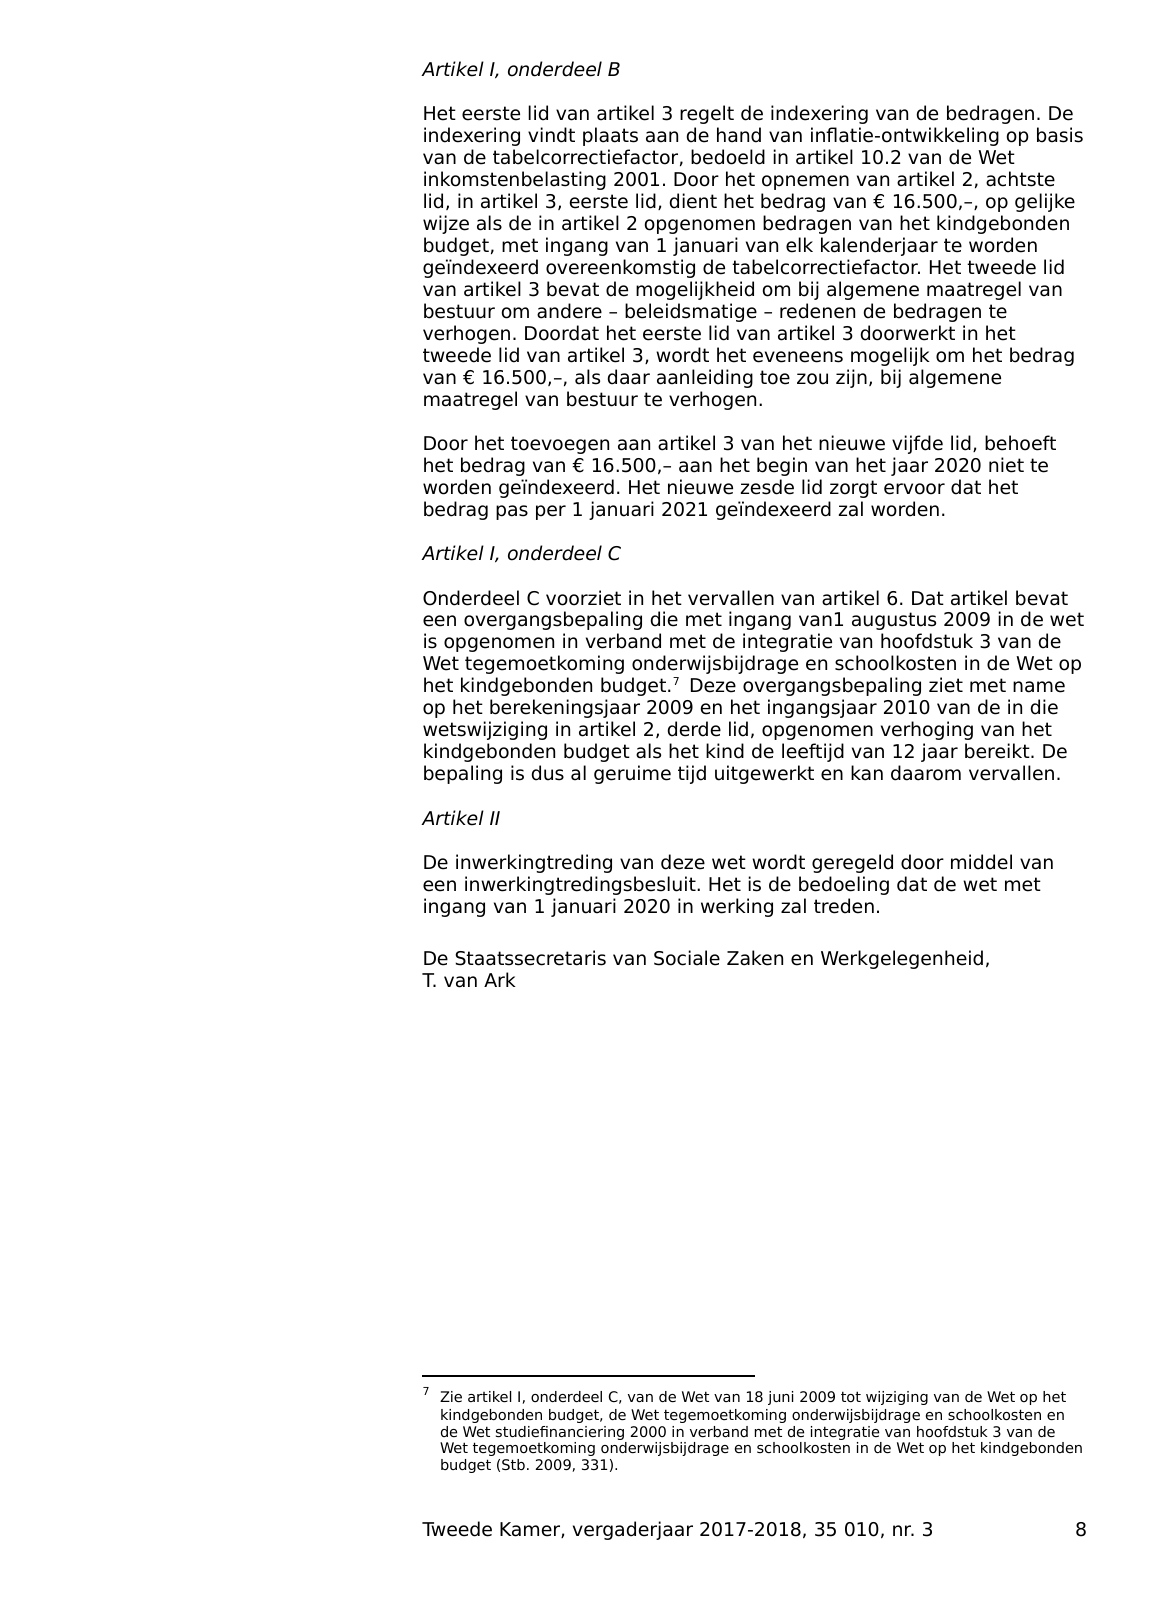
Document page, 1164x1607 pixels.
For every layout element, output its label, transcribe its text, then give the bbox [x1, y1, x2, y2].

text Zie artikel I, onderdeel C, van de Wet van 18 juni 2009 tot wijziging van de Wet op het kindgebonden budget, de Wet tegemoetkoming onderwijsbijdrage en schoolkosten en de Wet studiefinanciering 2000 in verband met de integratie van hoofdstuk 3 van de Wet tegemoetkoming onderwijsbijdrage en schoolkosten in de Wet op het kindgebonden budget (Stb. 2009, 331). [422, 1385, 1087, 1474]
text Het eerste lid van artikel 3 regelt de indexering van de bedragen. De indexering vindt plaats aan de hand van inflatie-ontwikkeling op basis van de tabelcorrectiefactor, bedoeld in artikel 10.2 van de Wet inkomstenbelasting 2001. Door het opnemen van artikel 2, achtste lid, in artikel 3, eerste lid, dient het bedrag van € 16.500,–, op gelijke wijze als de in artikel 2 opgenomen bedragen van het kindgebonden budget, met ingang van 1 januari van elk kalenderjaar te worden geïndexeerd overeenkomstig de tabelcorrectiefactor. Het tweede lid van artikel 3 bevat de mogelijkheid om bij algemene maatregel van bestuur om andere – beleidsmatige – redenen de bedragen te verhogen. Doordat het eerste lid van artikel 3 doorwerkt in het tweede lid van artikel 3, wordt het eveneens mogelijk om het bedrag van € 16.500,–, als daar aanleiding toe zou zijn, bij algemene maatregel van bestuur te verhogen. [422, 103, 1087, 411]
subtitle Artikel I, onderdeel B [422, 59, 1087, 81]
text Onderdeel C voorziet in het vervallen van artikel 6. Dat artikel bevat een overgangsbepaling die met ingang van1 augustus 2009 in de wet is opgenomen in verband met de integratie van hoofdstuk 3 van de Wet tegemoetkoming onderwijsbijdrage en schoolkosten in de Wet op het kindgebonden budget. Deze overgangsbepaling ziet met name op het berekeningsjaar 2009 en het ingangsjaar 2010 van de in die wetswijziging in artikel 2, derde lid, opgenomen verhoging van het kindgebonden budget als het kind de leeftijd van 12 jaar bereikt. De bepaling is dus al geruime tijd uitgewerkt en kan daarom vervallen. [422, 587, 1087, 785]
text De inwerkingtreding van deze wet wordt geregeld door middel van een inwerkingtredingsbesluit. Het is de bedoeling dat de wet met ingang van 1 januari 2020 in werking zal treden. [422, 852, 1087, 917]
text Door het toevoegen aan artikel 3 van het nieuwe vijfde lid, behoeft het bedrag van € 16.500,– aan het begin van het jaar 2020 niet te worden geïndexeerd. Het nieuwe zesde lid zorgt ervoor dat het bedrag pas per 1 januari 2021 geïndexeerd zal worden. [422, 433, 1087, 521]
subtitle Artikel I, onderdeel C [422, 543, 1087, 565]
subtitle Artikel II [422, 807, 1087, 829]
text De Staatssecretaris van Sociale Zaken en Werkgelegenheid, T. van Ark [422, 947, 1087, 991]
